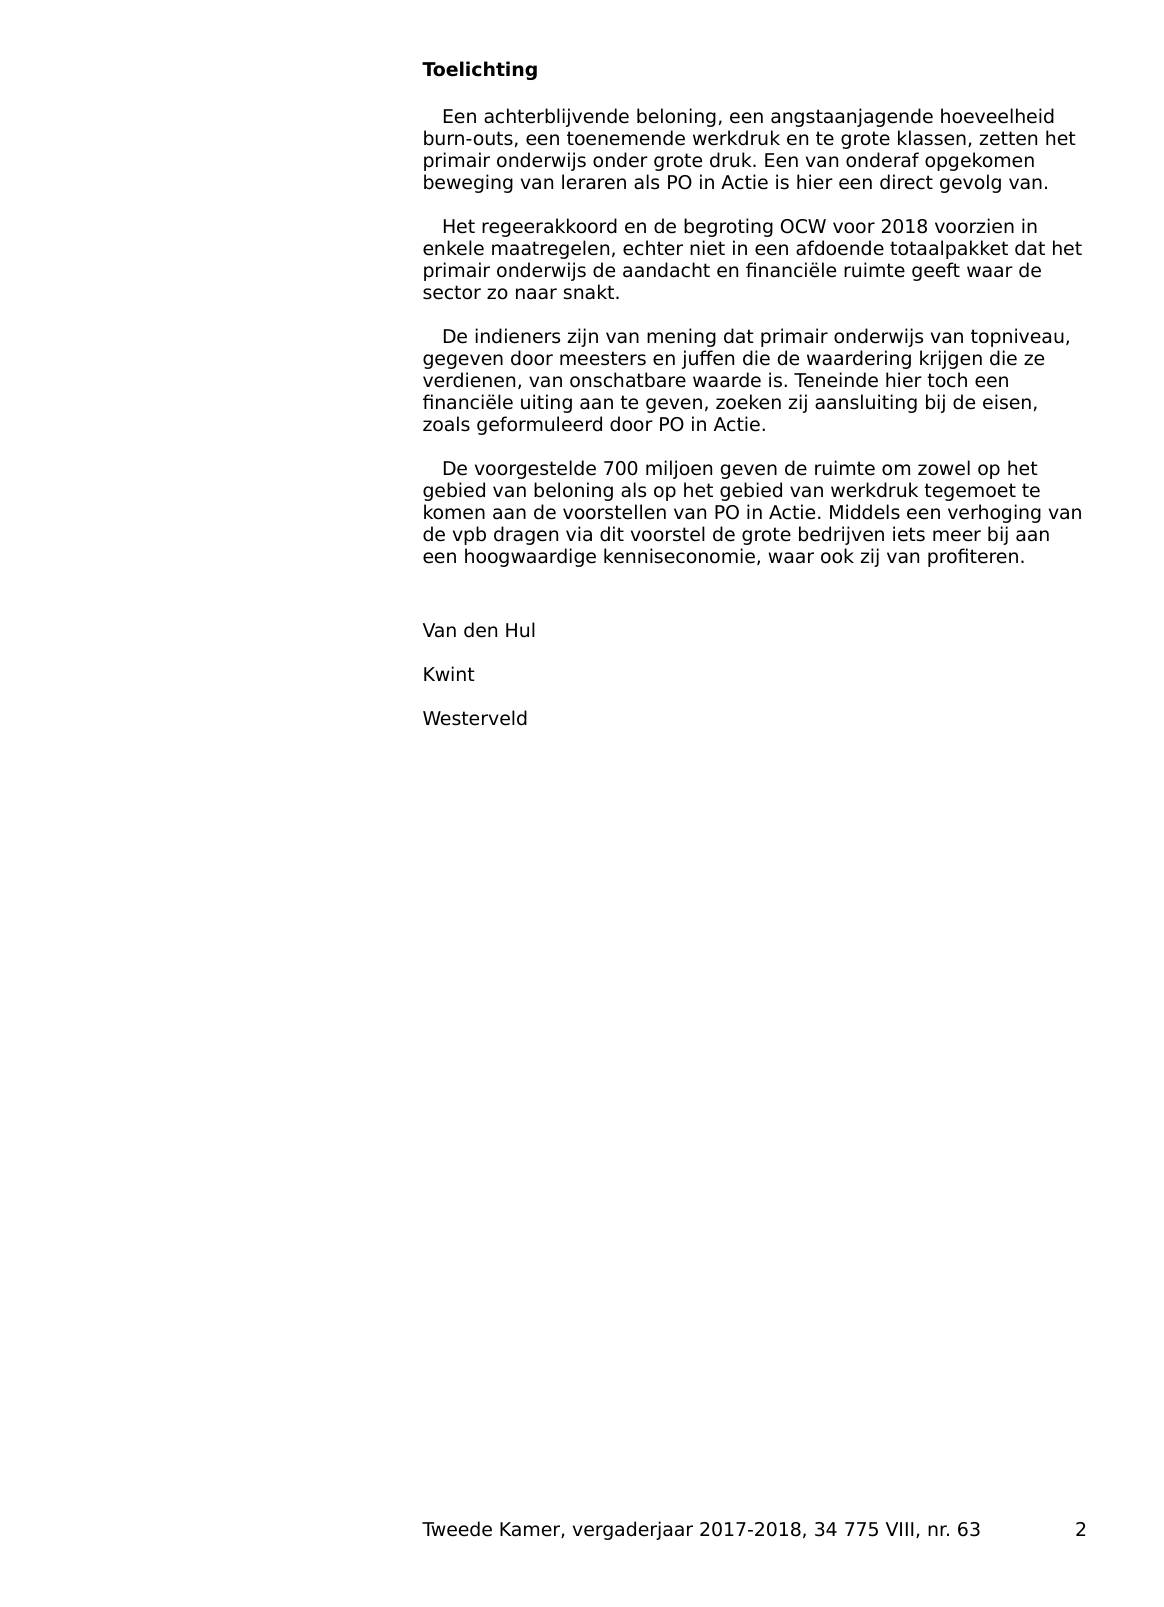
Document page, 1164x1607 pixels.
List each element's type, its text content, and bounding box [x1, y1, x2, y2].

text Het regeerakkoord en de begroting OCW voor 2018 voorzien in enkele maatregelen, echter niet in een afdoende totaalpakket dat het primair onderwijs de aandacht en financiële ruimte geeft waar de sector zo naar snakt. [422, 216, 1087, 304]
subtitle Toelichting [422, 59, 1087, 81]
text De voorgestelde 700 miljoen geven de ruimte om zowel op het gebied van beloning als op het gebied van werkdruk tegemoet te komen aan de voorstellen van PO in Actie. Middels een verhoging van de vpb dragen via dit voorstel de grote bedrijven iets meer bij aan een hoogwaardige kenniseconomie, waar ook zij van profiteren. [422, 458, 1087, 568]
text De indieners zijn van mening dat primair onderwijs van topniveau, gegeven door meesters en juffen die de waardering krijgen die ze verdienen, van onschatbare waarde is. Teneinde hier toch een financiële uiting aan te geven, zoeken zij aansluiting bij de eisen, zoals geformuleerd door PO in Actie. [422, 326, 1087, 436]
text Van den Hul Kwint Westerveld [422, 598, 1087, 730]
text Een achterblijvende beloning, een angstaanjagende hoeveelheid burn-outs, een toenemende werkdruk en te grote klassen, zetten het primair onderwijs onder grote druk. Een van onderaf opgekomen beweging van leraren als PO in Actie is hier een direct gevolg van. [422, 106, 1087, 194]
